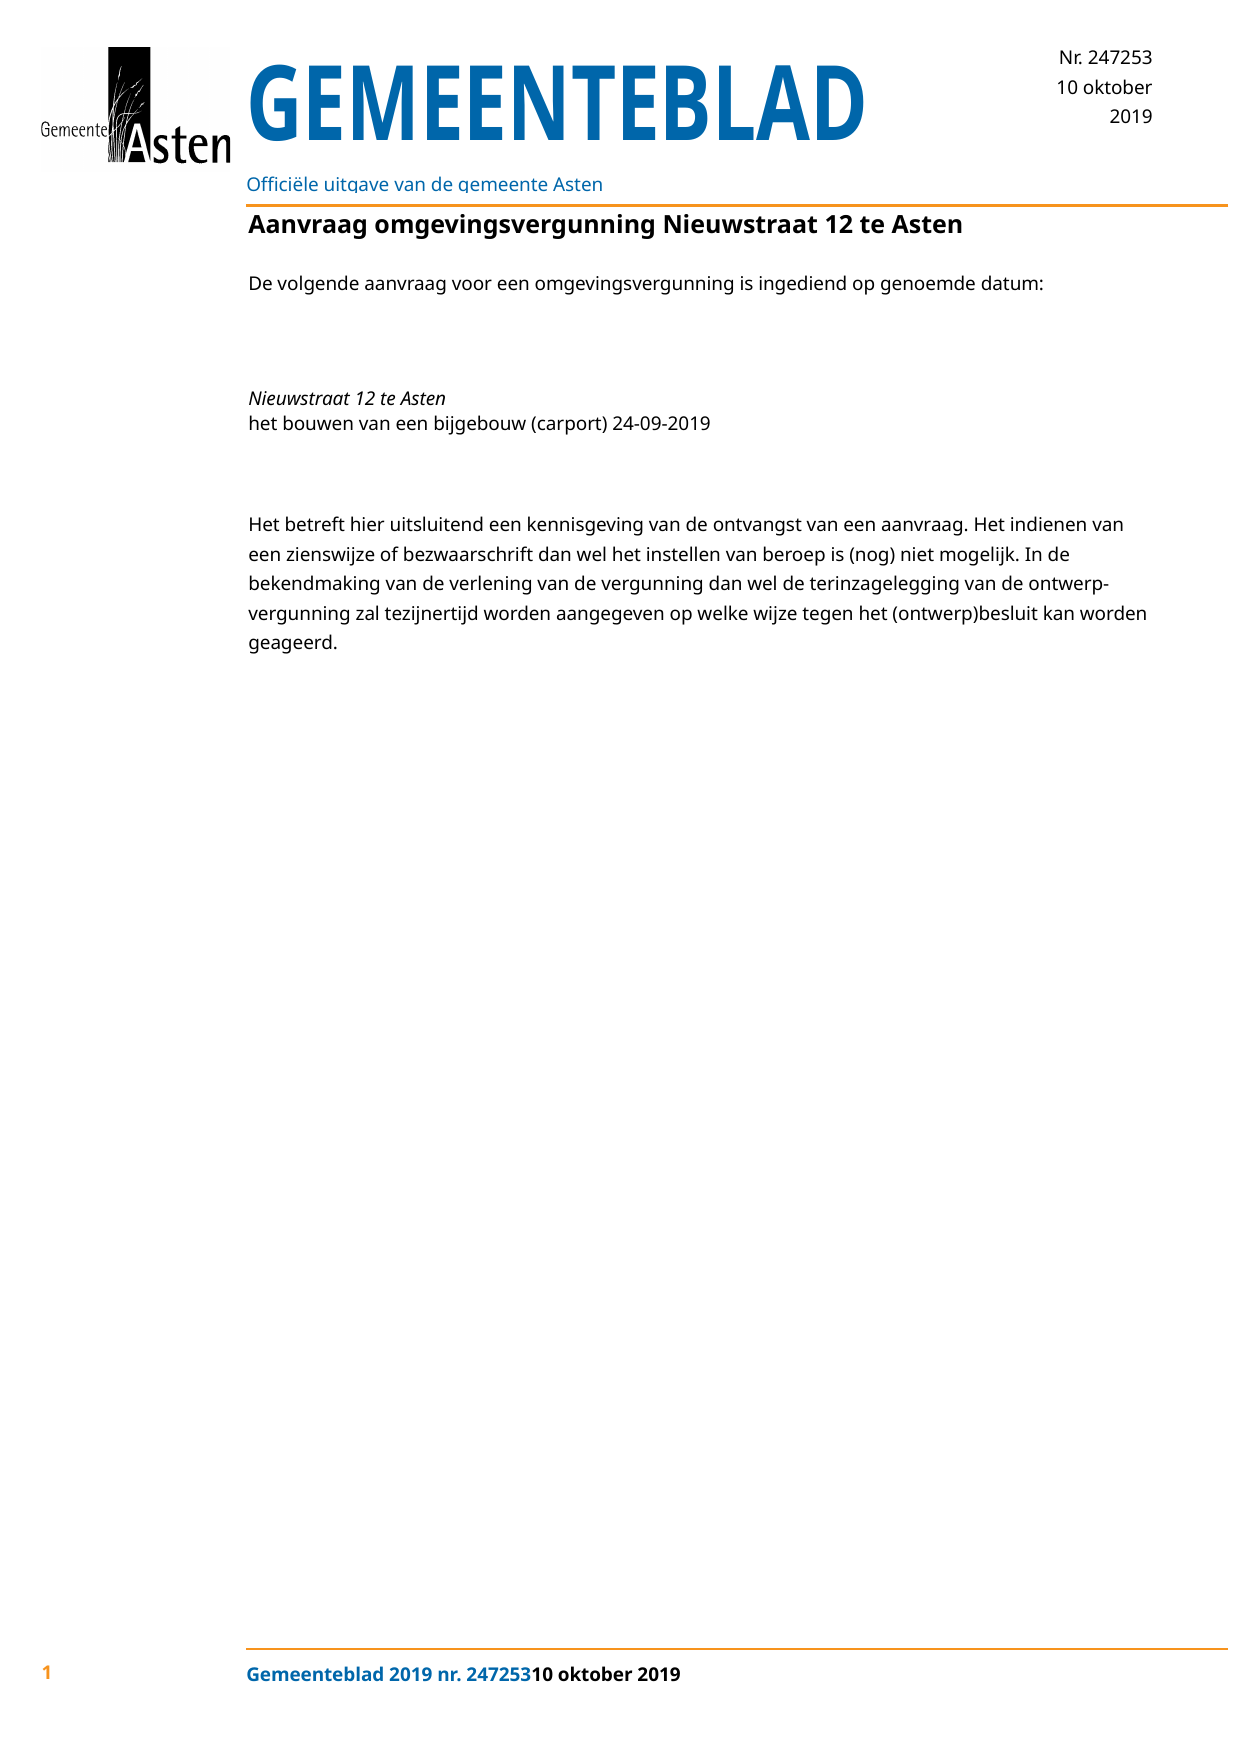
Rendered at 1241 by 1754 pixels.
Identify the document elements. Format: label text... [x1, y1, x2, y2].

text het bouwen van een bijgebouw (carport) 24-09-2019 [248, 410, 1152, 436]
text Nieuwstraat 12 te Asten [248, 385, 1152, 410]
text Aanvraag omgevingsvergunning Nieuwstraat 12 te Asten [248, 207, 1152, 241]
text Het betreft hier uitsluitend een kennisgeving van de ontvangst van een aanvraag. Het indienen van een zienswijze of bezwaarschrift dan wel het instellen van beroep is (nog) niet mogelijk. In de bekendmaking van de verlening van de vergunning dan wel de terinzagelegging van de ontwerp-vergunning zal tezijnertijd worden aangegeven op welke wijze tegen het (ontwerp)besluit kan worden geageerd. [248, 511, 1152, 655]
text De volgende aanvraag voor een omgevingsvergunning is ingediend op genoemde datum: [248, 270, 1152, 296]
picture [41, 47, 231, 172]
